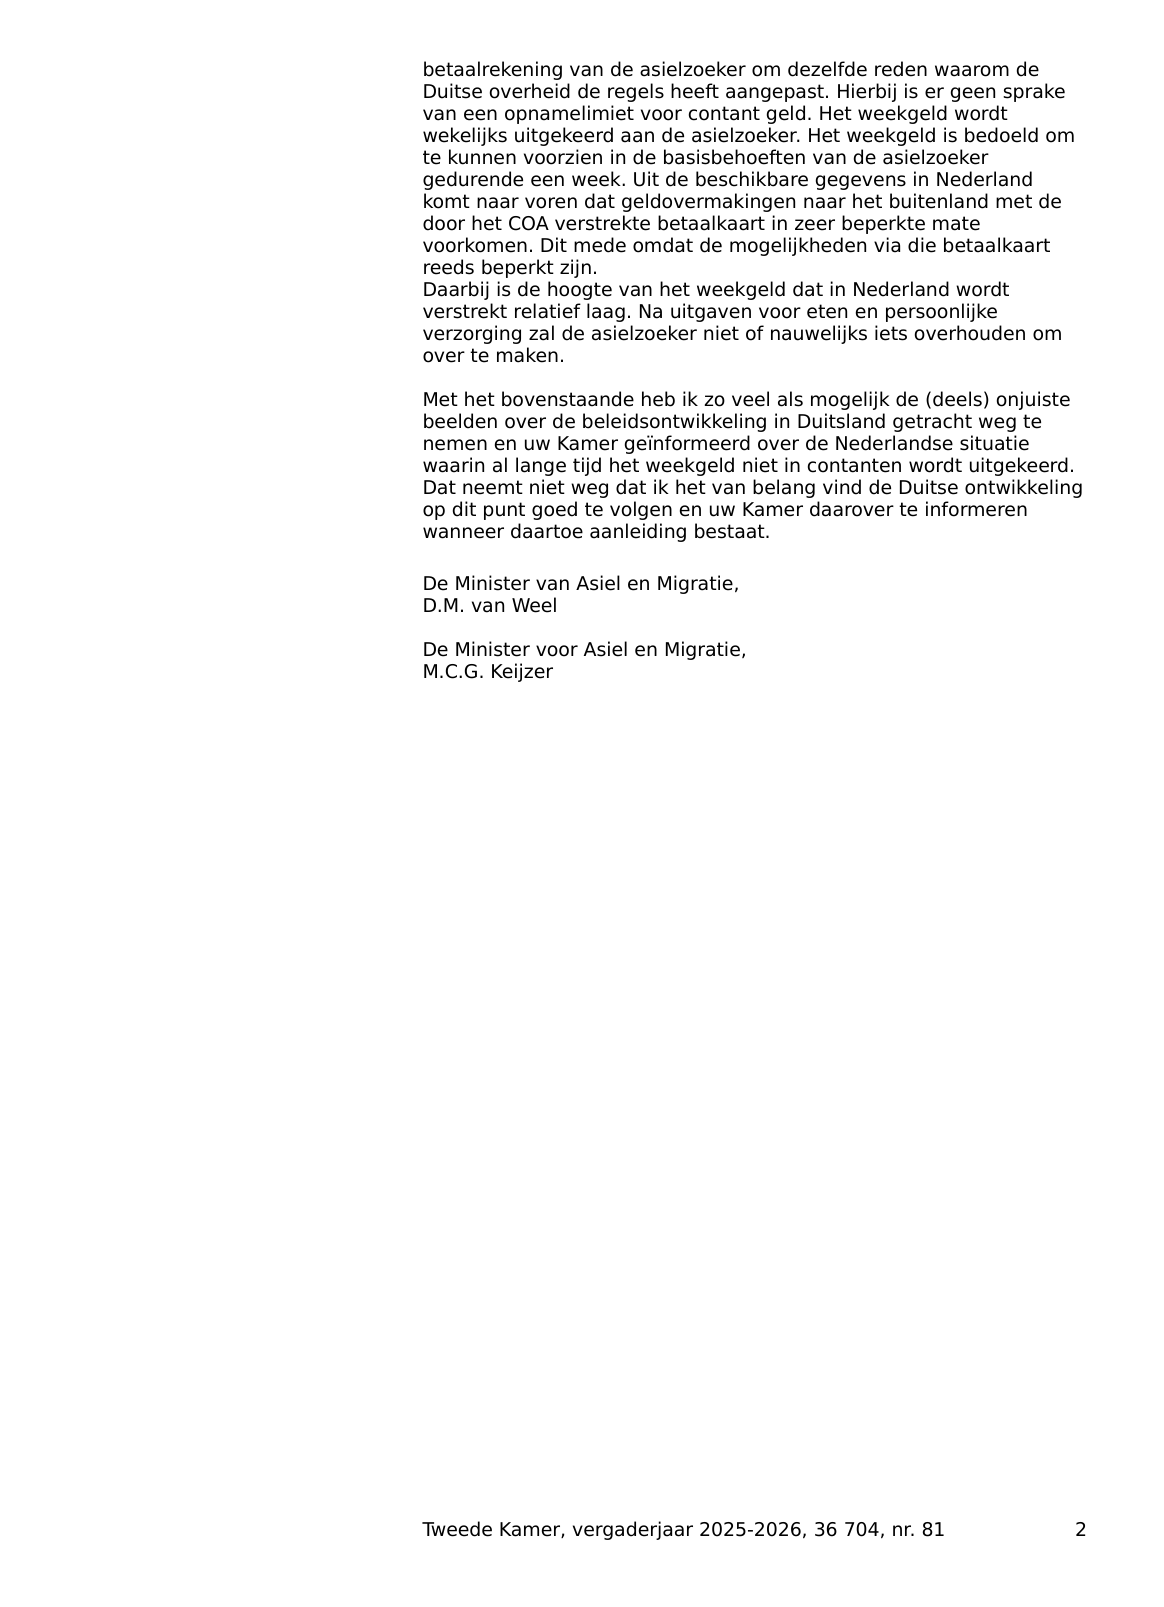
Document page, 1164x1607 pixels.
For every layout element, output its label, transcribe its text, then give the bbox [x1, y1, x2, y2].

text De Minister van Asiel en Migratie, D.M. van Weel [422, 573, 1087, 617]
text betaalrekening van de asielzoeker om dezelfde reden waarom de Duitse overheid de regels heeft aangepast. Hierbij is er geen sprake van een opnamelimiet voor contant geld. Het weekgeld wordt wekelijks uitgekeerd aan de asielzoeker. Het weekgeld is bedoeld om te kunnen voorzien in de basisbehoeften van de asielzoeker gedurende een week. Uit de beschikbare gegevens in Nederland komt naar voren dat geldovermakingen naar het buitenland met de door het COA verstrekte betaalkaart in zeer beperkte mate voorkomen. Dit mede omdat de mogelijkheden via die betaalkaart reeds beperkt zijn. [422, 59, 1087, 279]
text De Minister voor Asiel en Migratie, M.C.G. Keijzer [422, 639, 1087, 683]
text Daarbij is de hoogte van het weekgeld dat in Nederland wordt verstrekt relatief laag. Na uitgaven voor eten en persoonlijke verzorging zal de asielzoeker niet of nauwelijks iets overhouden om over te maken. [422, 279, 1087, 367]
text Met het bovenstaande heb ik zo veel als mogelijk de (deels) onjuiste beelden over de beleidsontwikkeling in Duitsland getracht weg te nemen en uw Kamer geïnformeerd over de Nederlandse situatie waarin al lange tijd het weekgeld niet in contanten wordt uitgekeerd. Dat neemt niet weg dat ik het van belang vind de Duitse ontwikkeling op dit punt goed te volgen en uw Kamer daarover te informeren wanneer daartoe aanleiding bestaat. [422, 389, 1087, 543]
